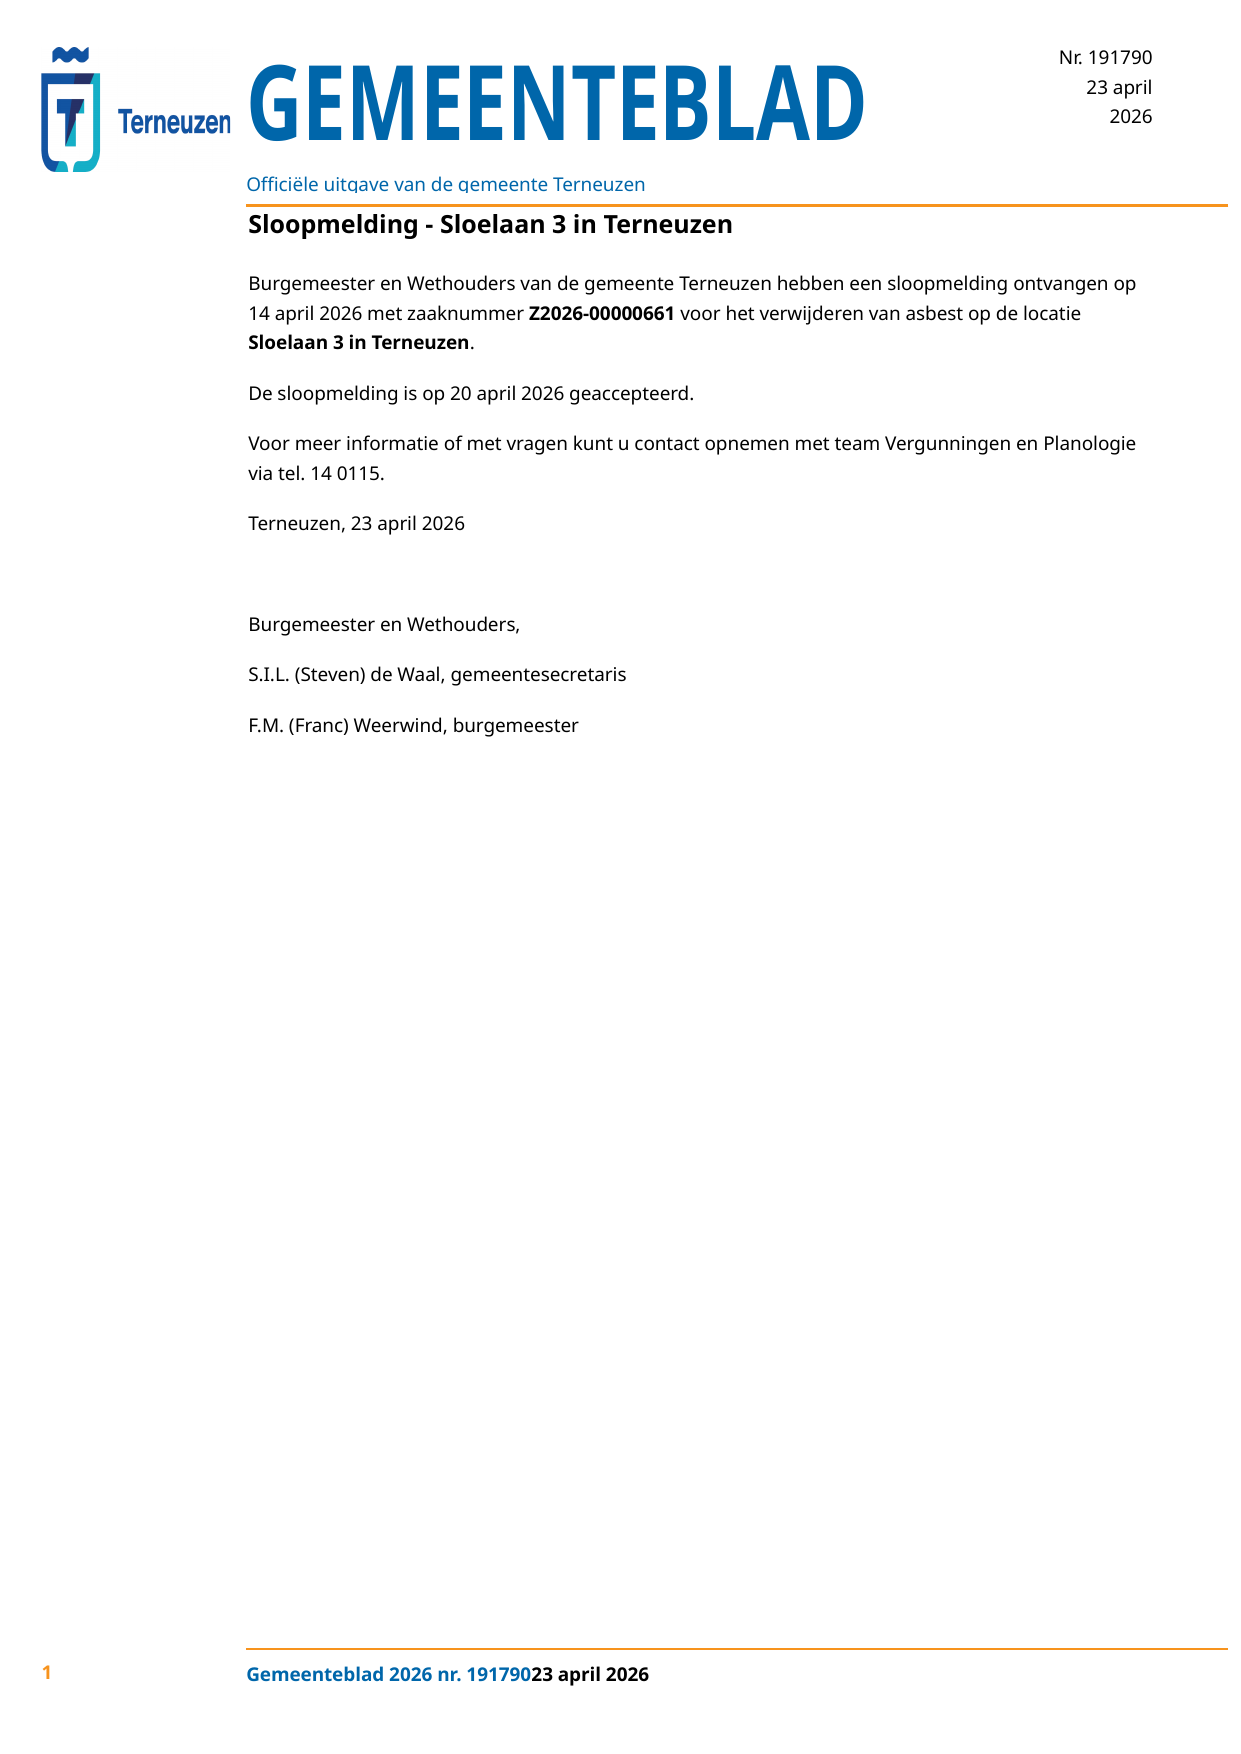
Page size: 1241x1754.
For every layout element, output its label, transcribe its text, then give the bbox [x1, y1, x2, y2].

text Burgemeester en Wethouders, [248, 611, 1152, 637]
text Sloopmelding - Sloelaan 3 in Terneuzen [248, 207, 1152, 241]
picture [41, 47, 231, 172]
text S.I.L. (Steven) de Waal, gemeentesecretaris [248, 662, 1152, 687]
text De sloopmelding is op 20 april 2026 geaccepteerd. [248, 380, 1152, 406]
text Voor meer informatie of met vragen kunt u contact opnemen met team Vergunningen en Planologie via tel. 14 0115. [248, 430, 1152, 486]
text F.M. (Franc) Weerwind, burgemeester [248, 712, 1152, 738]
text Terneuzen, 23 april 2026 [248, 510, 1152, 536]
text Burgemeester en Wethouders van de gemeente Terneuzen hebben een sloopmelding ontvangen op 14 april 2026 met zaaknummer Z2026-00000661 voor het verwijderen van asbest op de locatie Sloelaan 3 in Terneuzen. [248, 270, 1152, 355]
